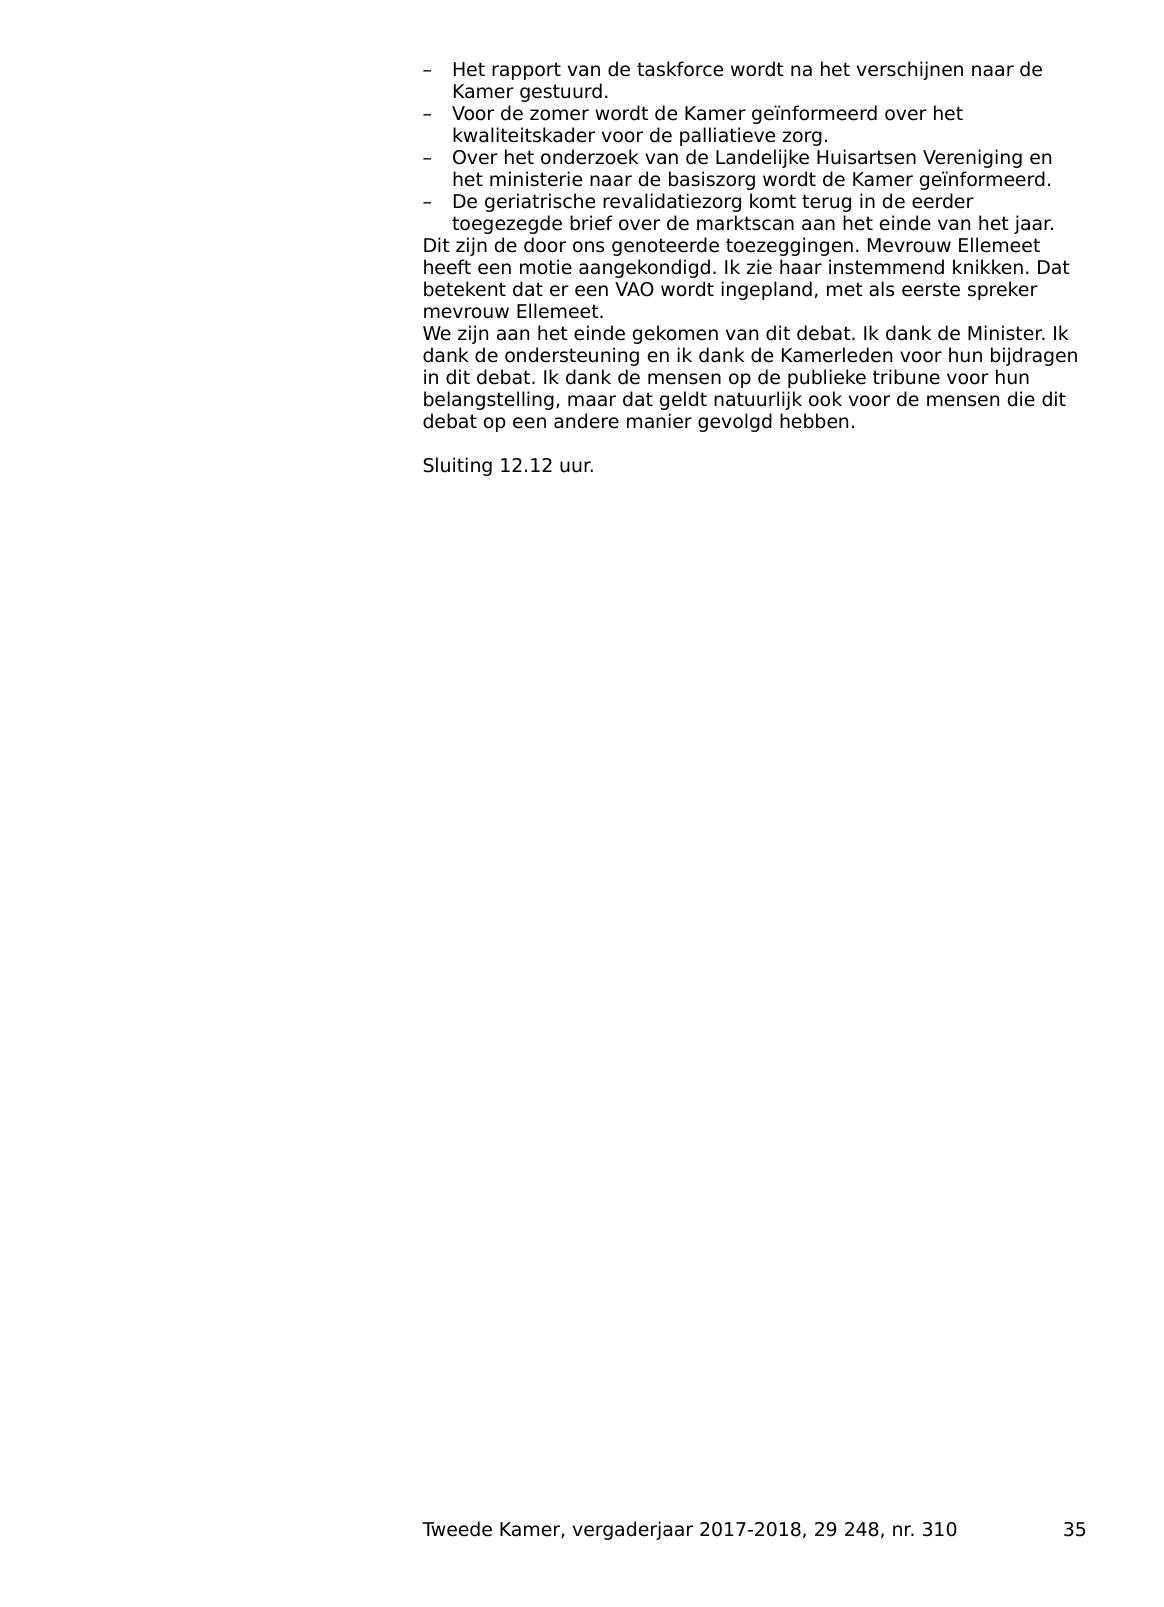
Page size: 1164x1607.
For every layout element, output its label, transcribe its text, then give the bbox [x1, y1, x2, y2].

text We zijn aan het einde gekomen van dit debat. Ik dank de Minister. Ik dank de ondersteuning en ik dank de Kamerleden voor hun bijdragen in dit debat. Ik dank de mensen op de publieke tribune voor hun belangstelling, maar dat geldt natuurlijk ook voor de mensen die dit debat op een andere manier gevolgd hebben. [422, 323, 1087, 433]
text – Het rapport van de taskforce wordt na het verschijnen naar de Kamer gestuurd. [422, 59, 1087, 103]
text – Voor de zomer wordt de Kamer geïnformeerd over het kwaliteitskader voor de palliatieve zorg. [422, 103, 1087, 147]
text Dit zijn de door ons genoteerde toezeggingen. Mevrouw Ellemeet heeft een motie aangekondigd. Ik zie haar instemmend knikken. Dat betekent dat er een VAO wordt ingepland, met als eerste spreker mevrouw Ellemeet. [422, 235, 1087, 323]
text Sluiting 12.12 uur. [422, 455, 1087, 477]
text – De geriatrische revalidatiezorg komt terug in de eerder toegezegde brief over de marktscan aan het einde van het jaar. [422, 191, 1087, 235]
text – Over het onderzoek van de Landelijke Huisartsen Vereniging en het ministerie naar de basiszorg wordt de Kamer geïnformeerd. [422, 147, 1087, 191]
